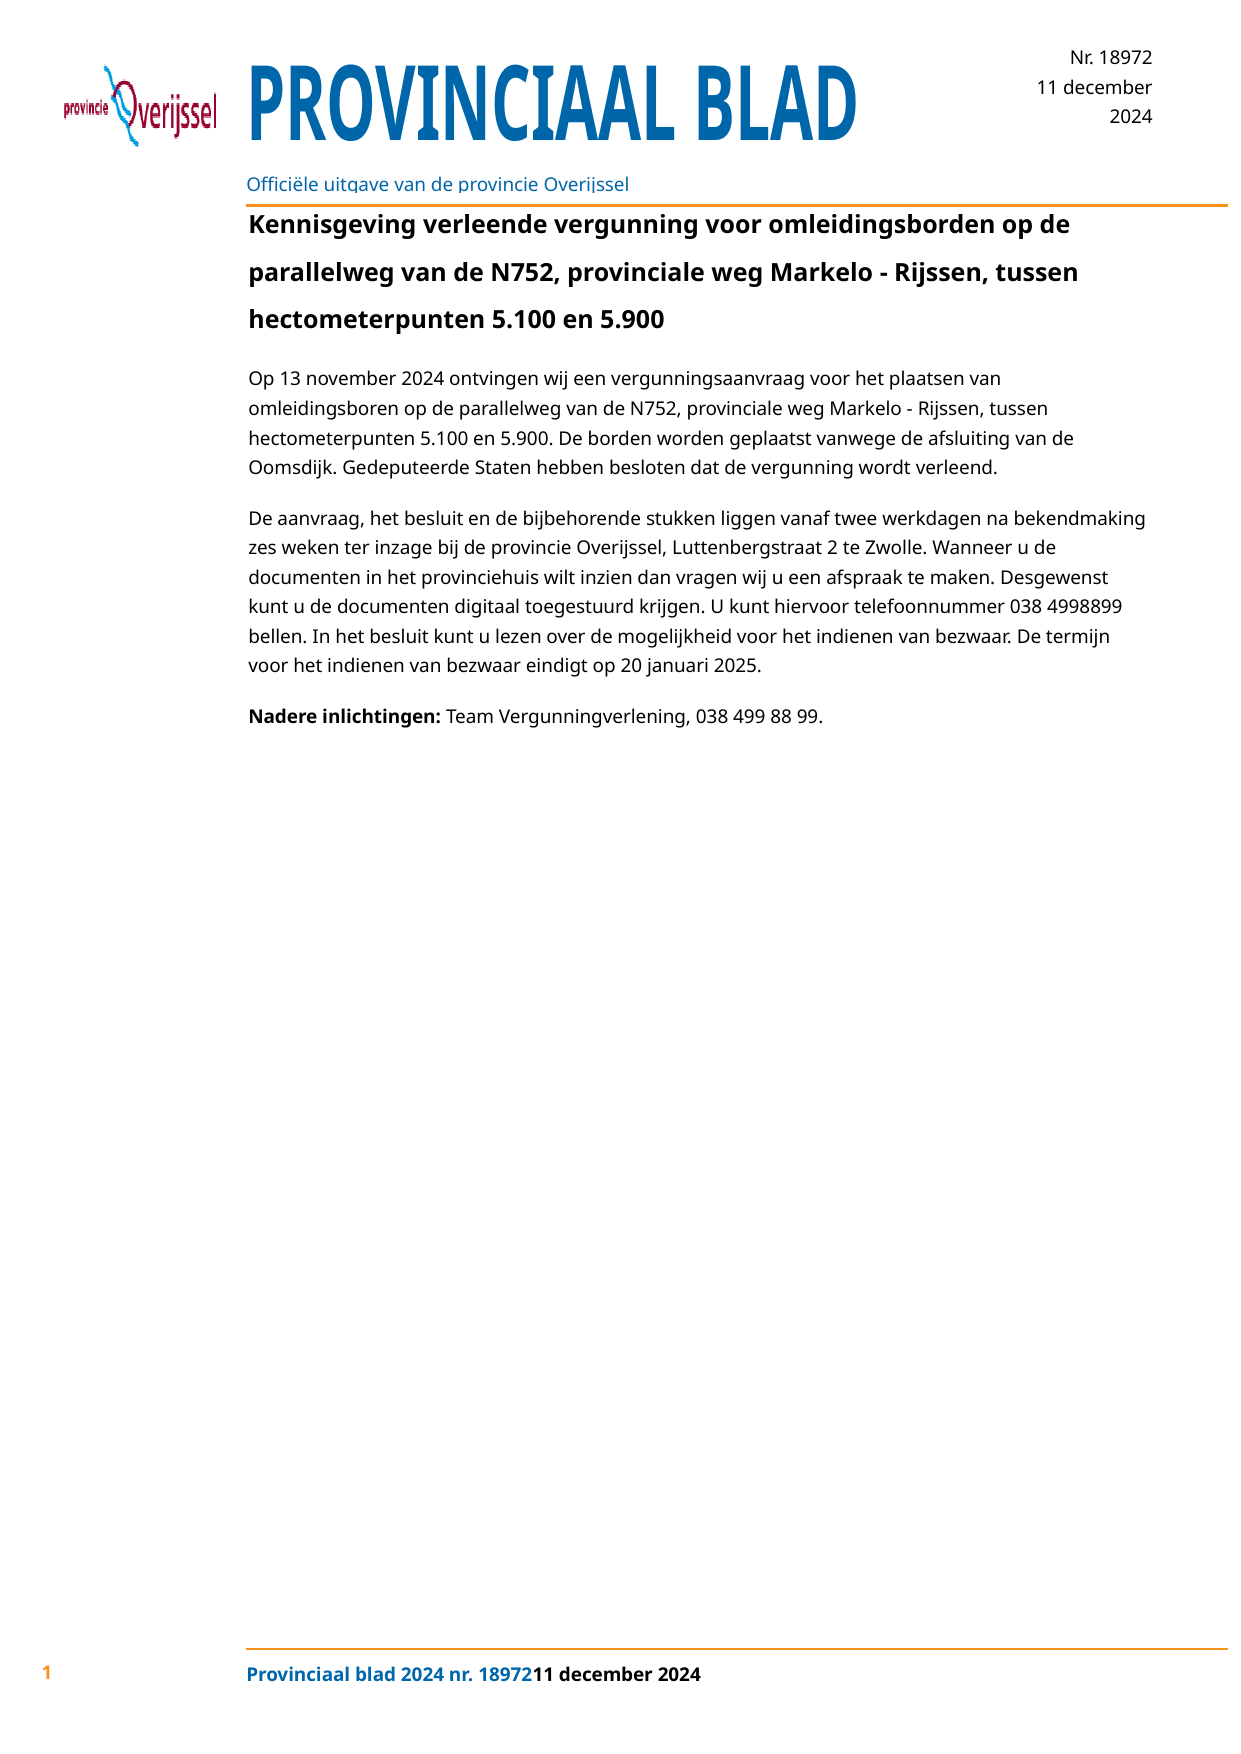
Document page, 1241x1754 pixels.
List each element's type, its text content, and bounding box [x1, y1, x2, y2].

text Nadere inlichtingen: Team Vergunningverlening, 038 499 88 99. [248, 703, 1152, 729]
text De aanvraag, het besluit en de bijbehorende stukken liggen vanaf twee werkdagen na bekendmaking zes weken ter inzage bij de provincie Overijssel, Luttenbergstraat 2 te Zwolle. Wanneer u de documenten in het provinciehuis wilt inzien dan vragen wij u een afspraak te maken. Desgewenst kunt u de documenten digitaal toegestuurd krijgen. U kunt hiervoor telefoonnummer 038 4998899 bellen. In het besluit kunt u lezen over de mogelijkheid voor het indienen van bezwaar. De termijn voor het indienen van bezwaar eindigt op 20 januari 2025. [248, 505, 1152, 678]
text Kennisgeving verleende vergunning voor omleidingsborden op de parallelweg van de N752, provinciale weg Markelo - Rijssen, tussen hectometerpunten 5.100 en 5.900 [248, 207, 1152, 336]
text Op 13 november 2024 ontvingen wij een vergunningsaanvraag voor het plaatsen van omleidingsboren op de parallelweg van de N752, provinciale weg Markelo - Rijssen, tussen hectometerpunten 5.100 en 5.900. De borden worden geplaatst vanwege de afsluiting van de Oomsdijk. Gedeputeerde Staten hebben besloten dat de vergunning wordt verleend. [248, 366, 1152, 480]
picture [41, 47, 231, 172]
